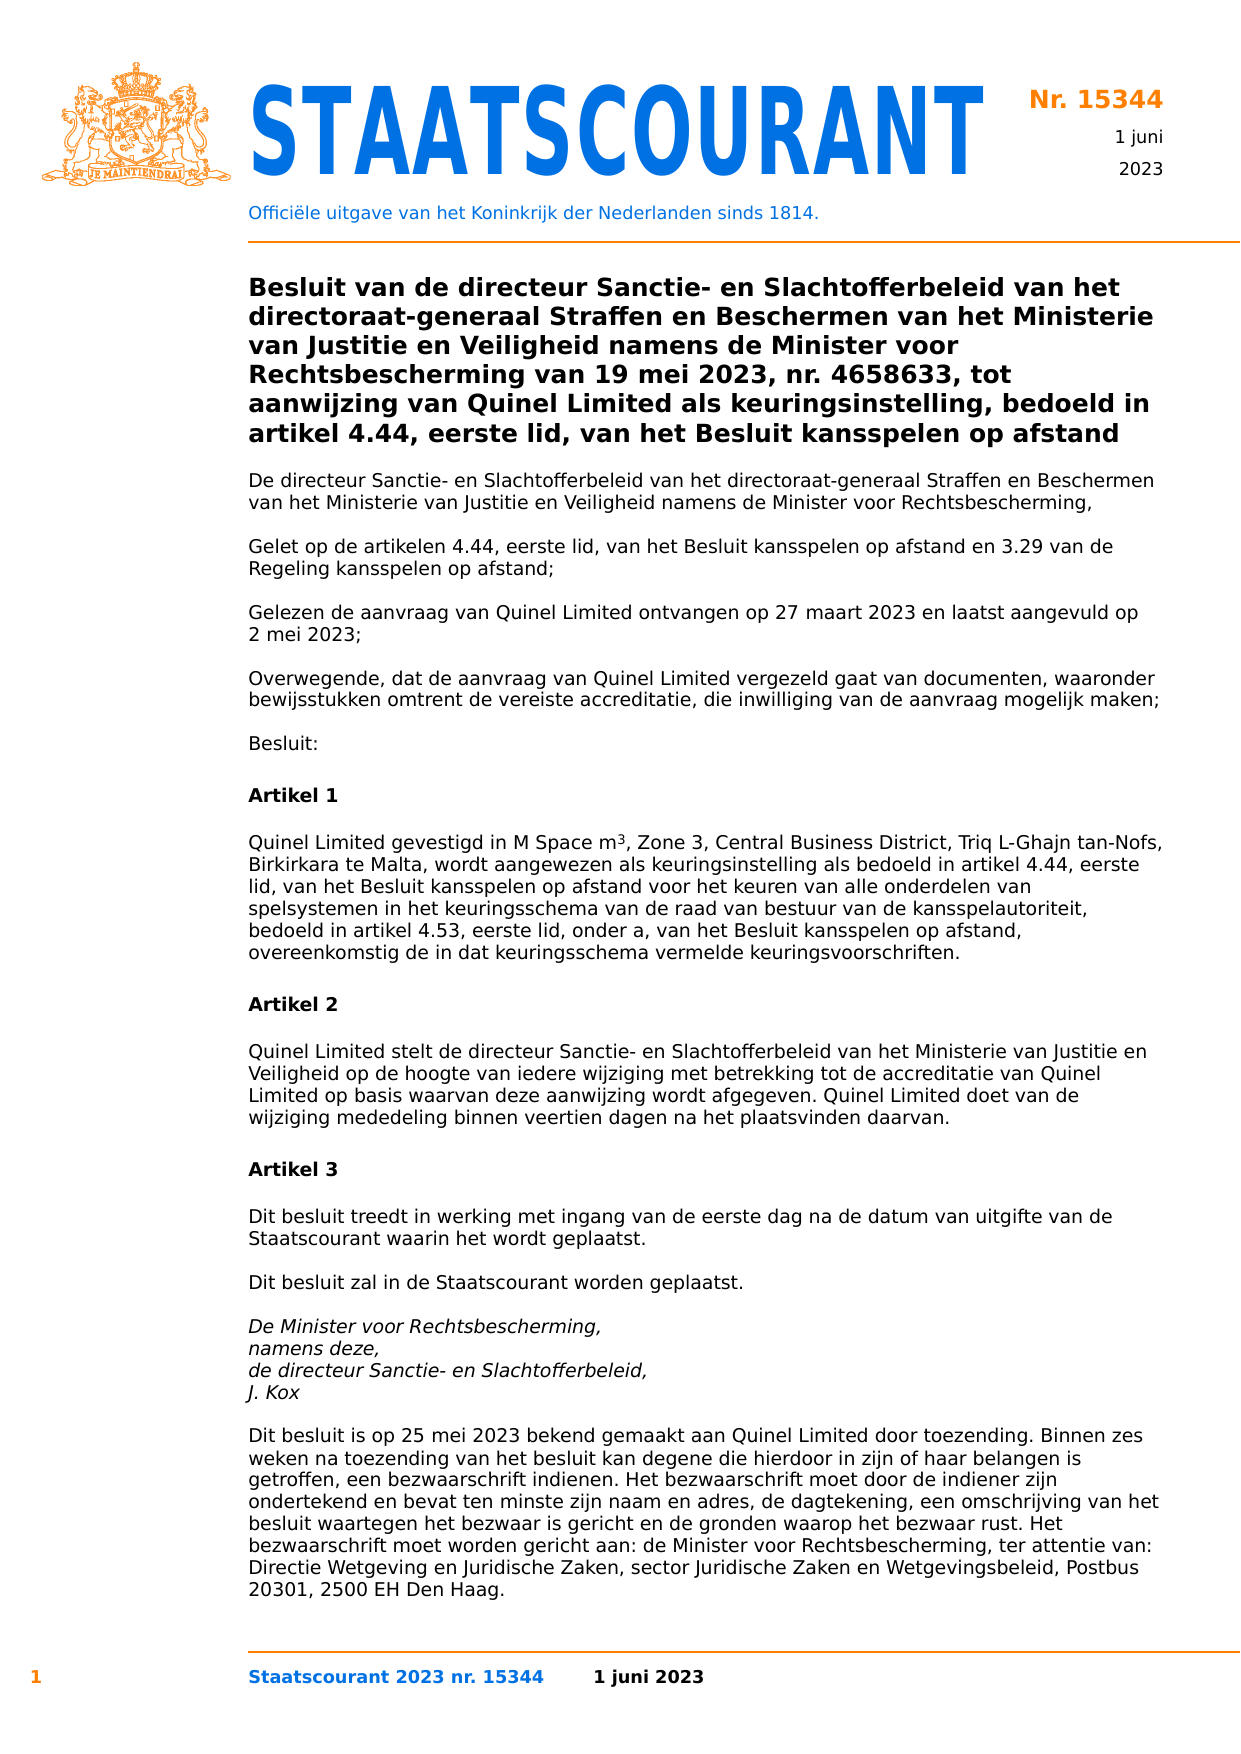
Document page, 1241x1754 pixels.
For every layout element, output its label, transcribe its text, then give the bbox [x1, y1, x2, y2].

picture [41, 62, 231, 186]
subtitle Artikel 1 [248, 785, 1163, 807]
text Gelet op de artikelen 4.44, eerste lid, van het Besluit kansspelen op afstand en 3.29 van de Regeling kansspelen op afstand; [248, 536, 1163, 580]
table_cell 2023 [998, 153, 1240, 203]
text Besluit: [248, 733, 1163, 755]
subtitle Artikel 3 [248, 1159, 1163, 1181]
table_header Nr. 15344 [998, 62, 1240, 121]
text Dit besluit zal in de Staatscourant worden geplaatst. [248, 1272, 1163, 1294]
text Dit besluit is op 25 mei 2023 bekend gemaakt aan Quinel Limited door toezending. Binnen zes weken na toezending van het besluit kan degene die hierdoor in zijn of haar belangen is getroffen, een bezwaarschrift indienen. Het bezwaarschrift moet door de indiener zijn ondertekend en bevat ten minste zijn naam en adres, de dagtekening, een omschrijving van het besluit waartegen het bezwaar is gericht en de gronden waarop het bezwaar rust. Het bezwaarschrift moet worden gericht aan: de Minister voor Rechtsbescherming, ter attentie van: Directie Wetgeving en Juridische Zaken, sector Juridische Zaken en Wetgevingsbeleid, Postbus 20301, 2500 EH Den Haag. [248, 1425, 1163, 1601]
text Dit besluit treedt in werking met ingang van de eerste dag na de datum van uitgifte van de Staatscourant waarin het wordt geplaatst. [248, 1206, 1163, 1250]
text Quinel Limited gevestigd in M Space m3, Zone 3, Central Business District, Triq L-Ghajn tan-Nofs, Birkirkara te Malta, wordt aangewezen als keuringsinstelling als bedoeld in artikel 4.44, eerste lid, van het Besluit kansspelen op afstand voor het keuren van alle onderdelen van spelsystemen in het keuringsschema van de raad van bestuur van de kansspelautoriteit, bedoeld in artikel 4.53, eerste lid, onder a, van het Besluit kansspelen op afstand, overeenkomstig de in dat keuringsschema vermelde keuringsvoorschriften. [248, 832, 1163, 964]
table_cell Officiële uitgave van het Koninkrijk der Nederlanden sinds 1814. [248, 203, 1240, 241]
text Gelezen de aanvraag van Quinel Limited ontvangen op 27 maart 2023 en laatst aangevuld op 2 mei 2023; [248, 602, 1163, 646]
table_header STAATSCOURANT [248, 62, 998, 203]
subtitle Artikel 2 [248, 994, 1163, 1016]
table_cell 1 juni [998, 121, 1240, 153]
text De Minister voor Rechtsbescherming, namens deze, de directeur Sanctie- en Slachtofferbeleid, J. Kox [248, 1316, 1163, 1403]
text De directeur Sanctie- en Slachtofferbeleid van het directoraat-generaal Straffen en Beschermen van het Ministerie van Justitie en Veiligheid namens de Minister voor Rechtsbescherming, [248, 470, 1163, 514]
subtitle Besluit van de directeur Sanctie- en Slachtofferbeleid van het directoraat-generaal Straffen en Beschermen van het Ministerie van Justitie en Veiligheid namens de Minister voor Rechtsbescherming van 19 mei 2023, nr. 4658633, tot aanwijzing van Quinel Limited als keuringsinstelling, bedoeld in artikel 4.44, eerste lid, van het Besluit kansspelen op afstand [248, 273, 1163, 448]
table_header [25, 62, 248, 241]
text Overwegende, dat de aanvraag van Quinel Limited vergezeld gaat van documenten, waaronder bewijsstukken omtrent de vereiste accreditatie, die inwilliging van de aanvraag mogelijk maken; [248, 667, 1163, 711]
text Quinel Limited stelt de directeur Sanctie- en Slachtofferbeleid van het Ministerie van Justitie en Veiligheid op de hoogte van iedere wijziging met betrekking tot de accreditatie van Quinel Limited op basis waarvan deze aanwijzing wordt afgegeven. Quinel Limited doet van de wijziging mededeling binnen veertien dagen na het plaatsvinden daarvan. [248, 1041, 1163, 1129]
